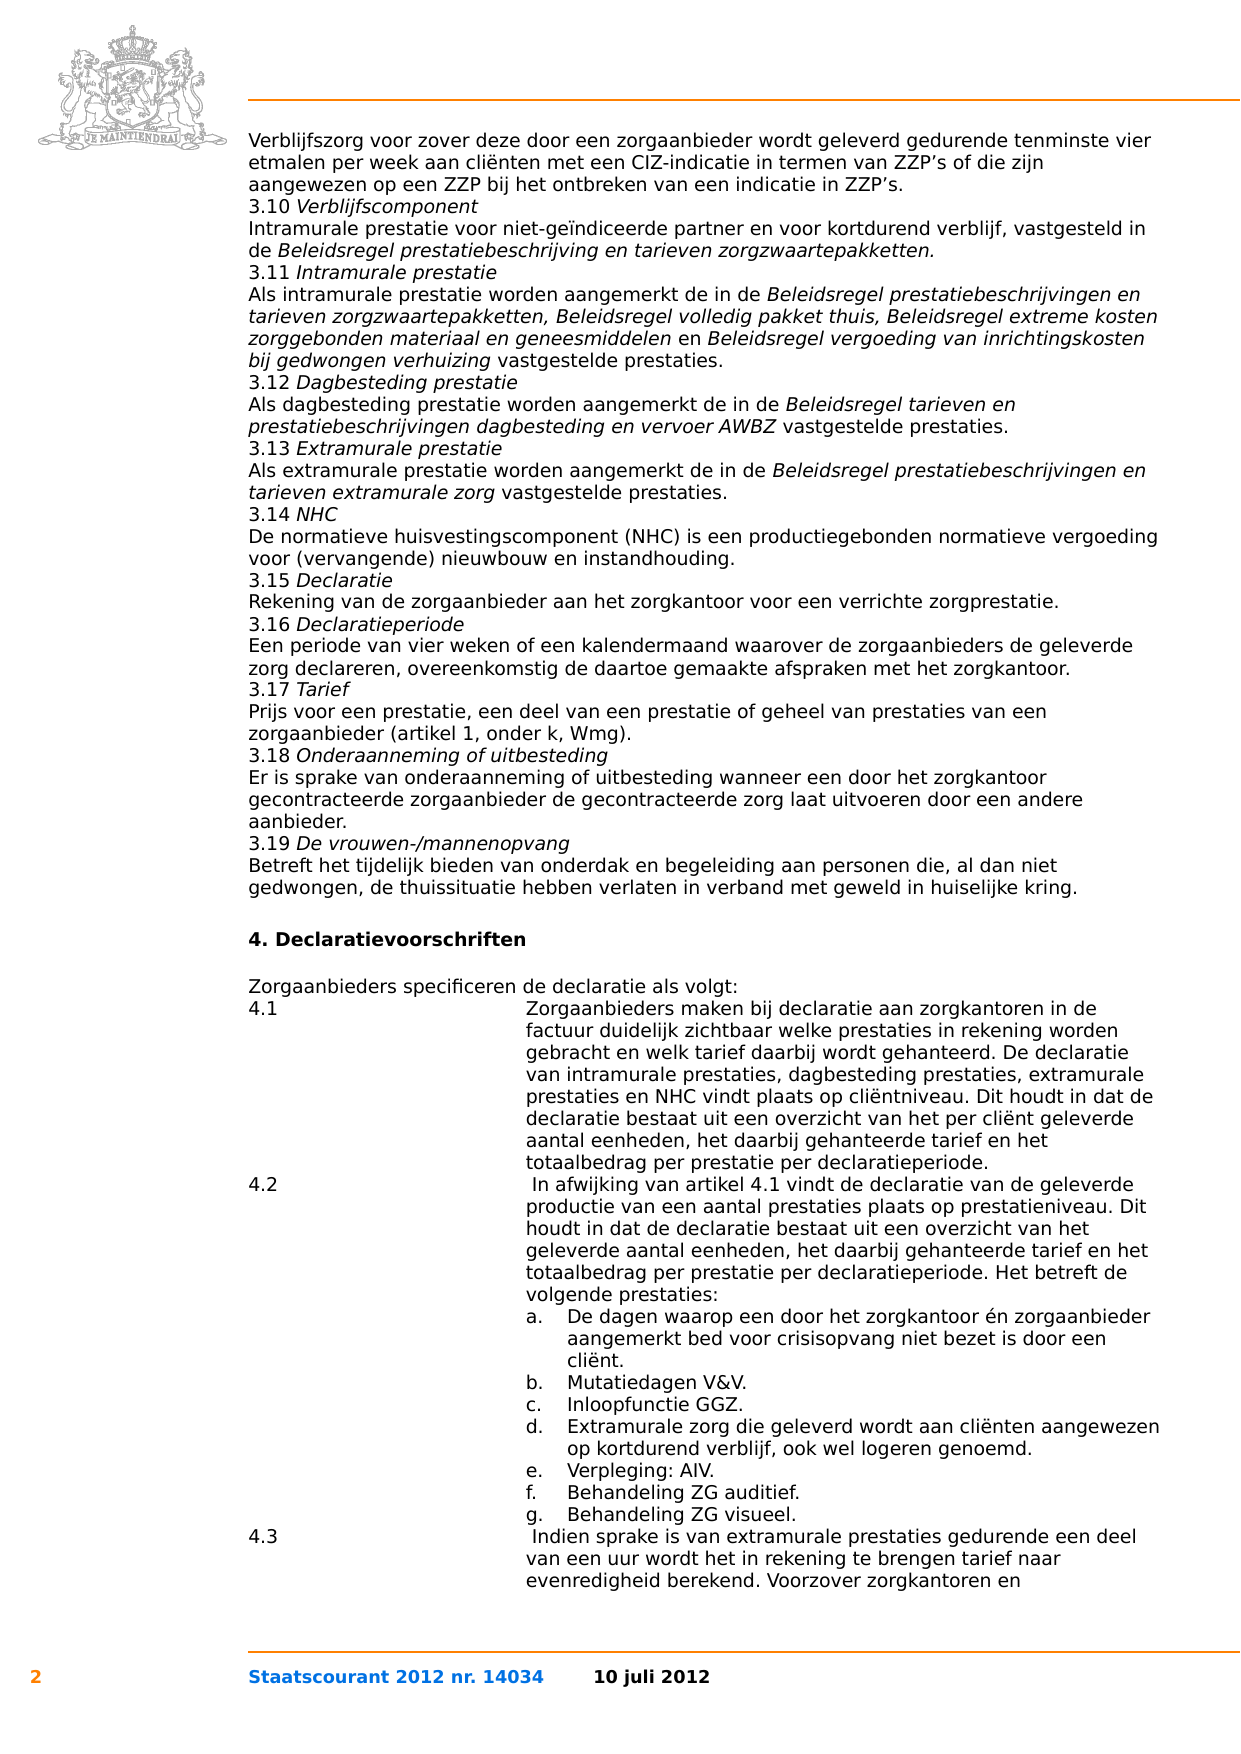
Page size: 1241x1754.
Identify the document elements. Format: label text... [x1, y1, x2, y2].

text 3.14 NHC [248, 503, 1163, 526]
text Zorgaanbieders specificeren de declaratie als volgt: [248, 976, 1163, 998]
text 3.17 Tarief [248, 679, 1163, 701]
text Betreft het tijdelijk bieden van onderdak en begeleiding aan personen die, al dan niet gedwongen, de thuissituatie hebben verlaten in verband met geweld in huiselijke kring. [248, 855, 1163, 899]
text Verblijfszorg voor zover deze door een zorgaanbieder wordt geleverd gedurende tenminste vier etmalen per week aan cliënten met een CIZ-indicatie in termen van ZZP’s of die zijn aangewezen op een ZZP bij het ontbreken van een indicatie in ZZP’s. [248, 130, 1163, 196]
text Een periode van vier weken of een kalendermaand waarover de zorgaanbieders de geleverde zorg declareren, overeenkomstig de daartoe gemaakte afspraken met het zorgkantoor. [248, 635, 1163, 679]
picture [38, 25, 227, 150]
text e. Verpleging: AIV. [526, 1460, 1163, 1482]
text 3.15 Declaratie [248, 569, 1163, 591]
text Prijs voor een prestatie, een deel van een prestatie of geheel van prestaties van een zorgaanbieder (artikel 1, onder k, Wmg). [248, 701, 1163, 745]
subtitle 4. Declaratievoorschriften [248, 929, 1163, 951]
text Als extramurale prestatie worden aangemerkt de in de Beleidsregel prestatiebeschrijvingen en tarieven extramurale zorg vastgestelde prestaties. [248, 459, 1163, 503]
text 3.18 Onderaanneming of uitbesteding [248, 745, 1163, 767]
text b. Mutatiedagen V&V. [526, 1372, 1163, 1394]
text Rekening van de zorgaanbieder aan het zorgkantoor voor een verrichte zorgprestatie. [248, 591, 1163, 613]
text Intramurale prestatie voor niet-geïndiceerde partner en voor kortdurend verblijf, vastgesteld in de Beleidsregel prestatiebeschrijving en tarieven zorgzwaartepakketten. [248, 218, 1163, 262]
text a. De dagen waarop een door het zorgkantoor én zorgaanbieder aangemerkt bed voor crisisopvang niet bezet is door een cliënt. [526, 1306, 1163, 1372]
text 3.13 Extramurale prestatie [248, 438, 1163, 459]
text 4.1 Zorgaanbieders maken bij declaratie aan zorgkantoren in de factuur duidelijk zichtbaar welke prestaties in rekening worden gebracht en welk tarief daarbij wordt gehanteerd. De declaratie van intramurale prestaties, dagbesteding prestaties, extramurale prestaties en NHC vindt plaats op cliëntniveau. Dit houdt in dat de declaratie bestaat uit een overzicht van het per cliënt geleverde aantal eenheden, het daarbij gehanteerde tarief en het totaalbedrag per prestatie per declaratieperiode. [248, 998, 1163, 1174]
text c. Inloopfunctie GGZ. [526, 1394, 1163, 1416]
text d. Extramurale zorg die geleverd wordt aan cliënten aangewezen op kortdurend verblijf, ook wel logeren genoemd. [526, 1416, 1163, 1460]
text 3.19 De vrouwen-/mannenopvang [248, 833, 1163, 855]
text Als dagbesteding prestatie worden aangemerkt de in de Beleidsregel tarieven en prestatiebeschrijvingen dagbesteding en vervoer AWBZ vastgestelde prestaties. [248, 394, 1163, 438]
text Er is sprake van onderaanneming of uitbesteding wanneer een door het zorgkantoor gecontracteerde zorgaanbieder de gecontracteerde zorg laat uitvoeren door een andere aanbieder. [248, 767, 1163, 833]
text 3.16 Declaratieperiode [248, 613, 1163, 635]
text 3.11 Intramurale prestatie [248, 262, 1163, 284]
text Als intramurale prestatie worden aangemerkt de in de Beleidsregel prestatiebeschrijvingen en tarieven zorgzwaartepakketten, Beleidsregel volledig pakket thuis, Beleidsregel extreme kosten zorggebonden materiaal en geneesmiddelen en Beleidsregel vergoeding van inrichtingskosten bij gedwongen verhuizing vastgestelde prestaties. [248, 284, 1163, 372]
text g. Behandeling ZG visueel. [526, 1504, 1163, 1526]
text 3.10 Verblijfscomponent [248, 196, 1163, 218]
text 4.3 Indien sprake is van extramurale prestaties gedurende een deel van een uur wordt het in rekening te brengen tarief naar evenredigheid berekend. Voorzover zorgkantoren en [248, 1526, 1163, 1592]
text De normatieve huisvestingscomponent (NHC) is een productiegebonden normatieve vergoeding voor (vervangende) nieuwbouw en instandhouding. [248, 526, 1163, 569]
text 4.2 In afwijking van artikel 4.1 vindt de declaratie van de geleverde productie van een aantal prestaties plaats op prestatieniveau. Dit houdt in dat de declaratie bestaat uit een overzicht van het geleverde aantal eenheden, het daarbij gehanteerde tarief en het totaalbedrag per prestatie per declaratieperiode. Het betreft de volgende prestaties: [248, 1174, 1163, 1306]
text f. Behandeling ZG auditief. [526, 1482, 1163, 1504]
text 3.12 Dagbesteding prestatie [248, 372, 1163, 394]
